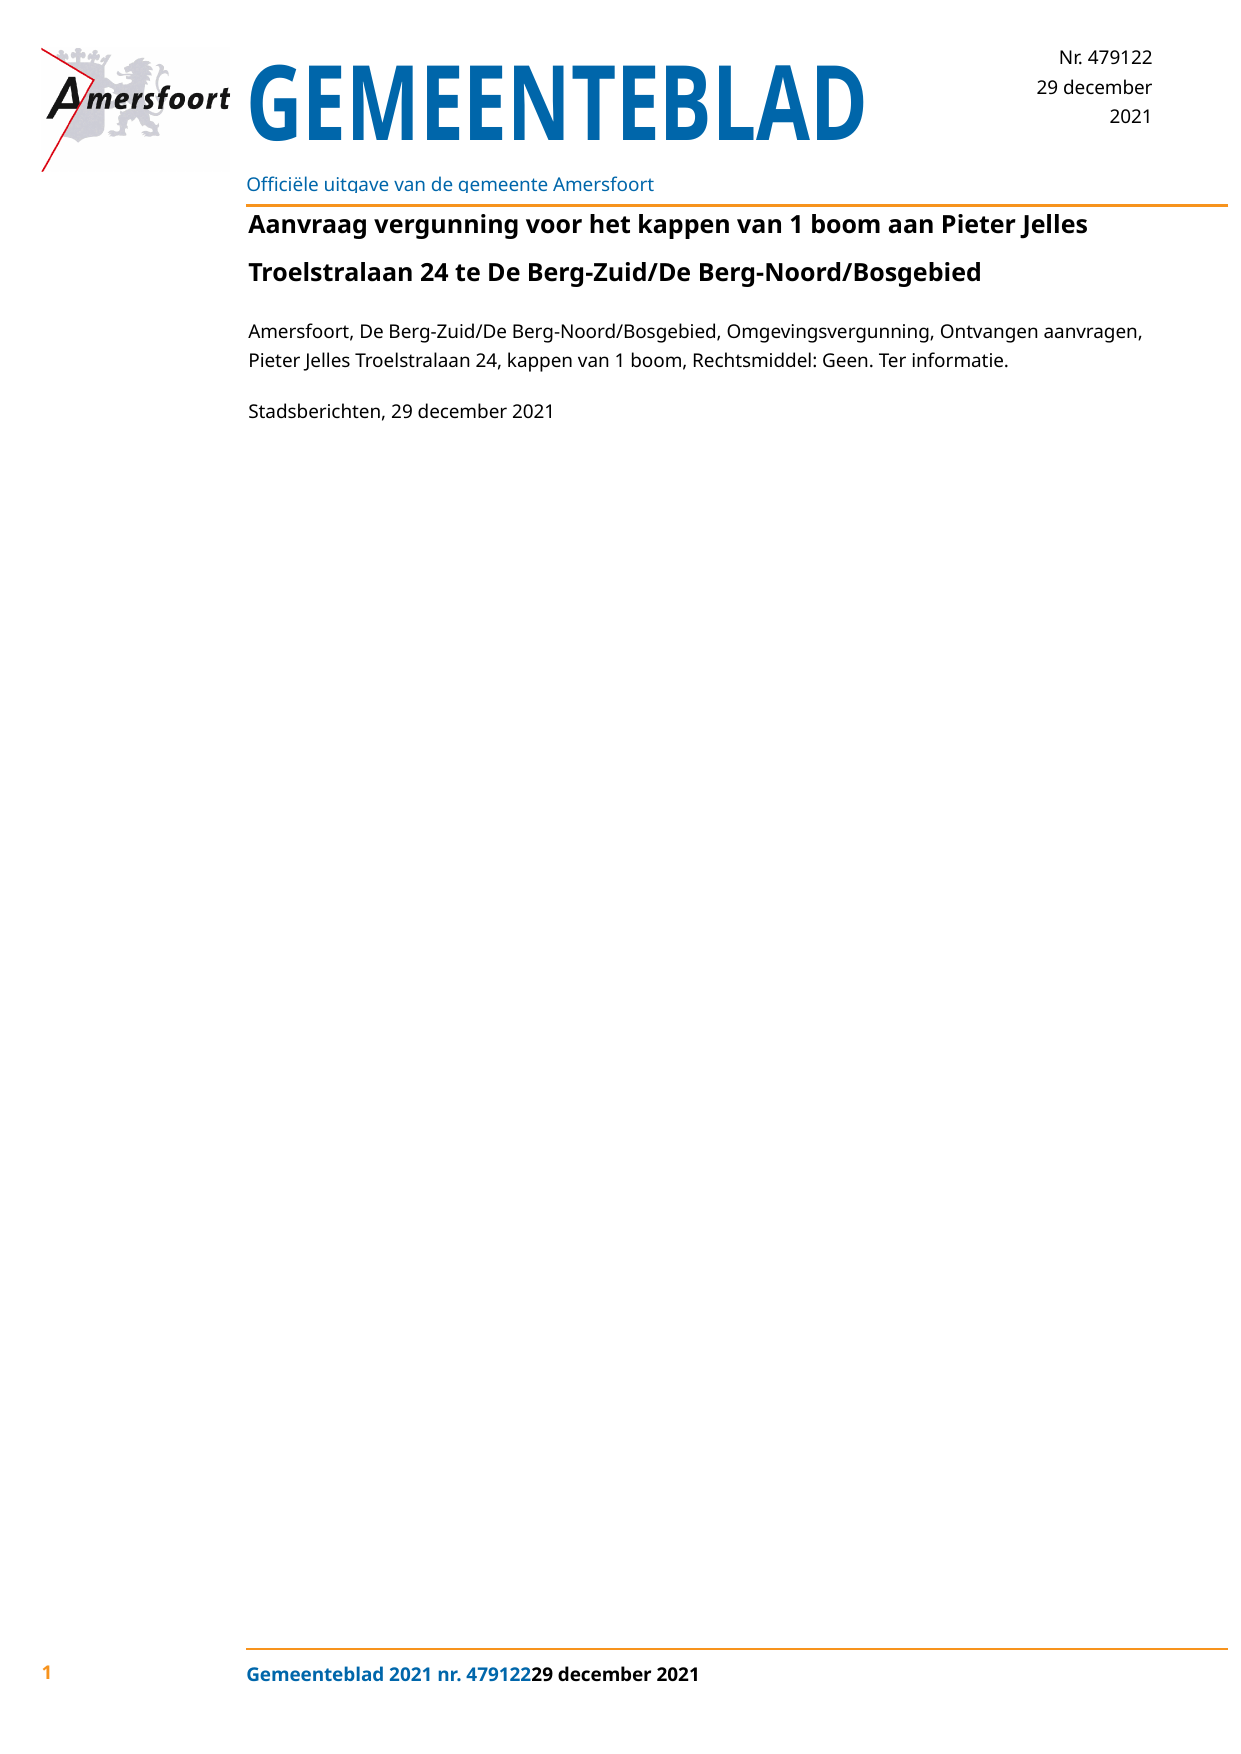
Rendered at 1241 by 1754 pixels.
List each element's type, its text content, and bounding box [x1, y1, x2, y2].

text Stadsberichten, 29 december 2021 [248, 398, 1152, 424]
picture [41, 47, 231, 172]
text Amersfoort, De Berg-Zuid/De Berg-Noord/Bosgebied, Omgevingsvergunning, Ontvangen aanvragen, Pieter Jelles Troelstralaan 24, kappen van 1 boom, Rechtsmiddel: Geen. Ter informatie. [248, 318, 1152, 373]
text Aanvraag vergunning voor het kappen van 1 boom aan Pieter Jelles Troelstralaan 24 te De Berg-Zuid/De Berg-Noord/Bosgebied [248, 207, 1152, 288]
